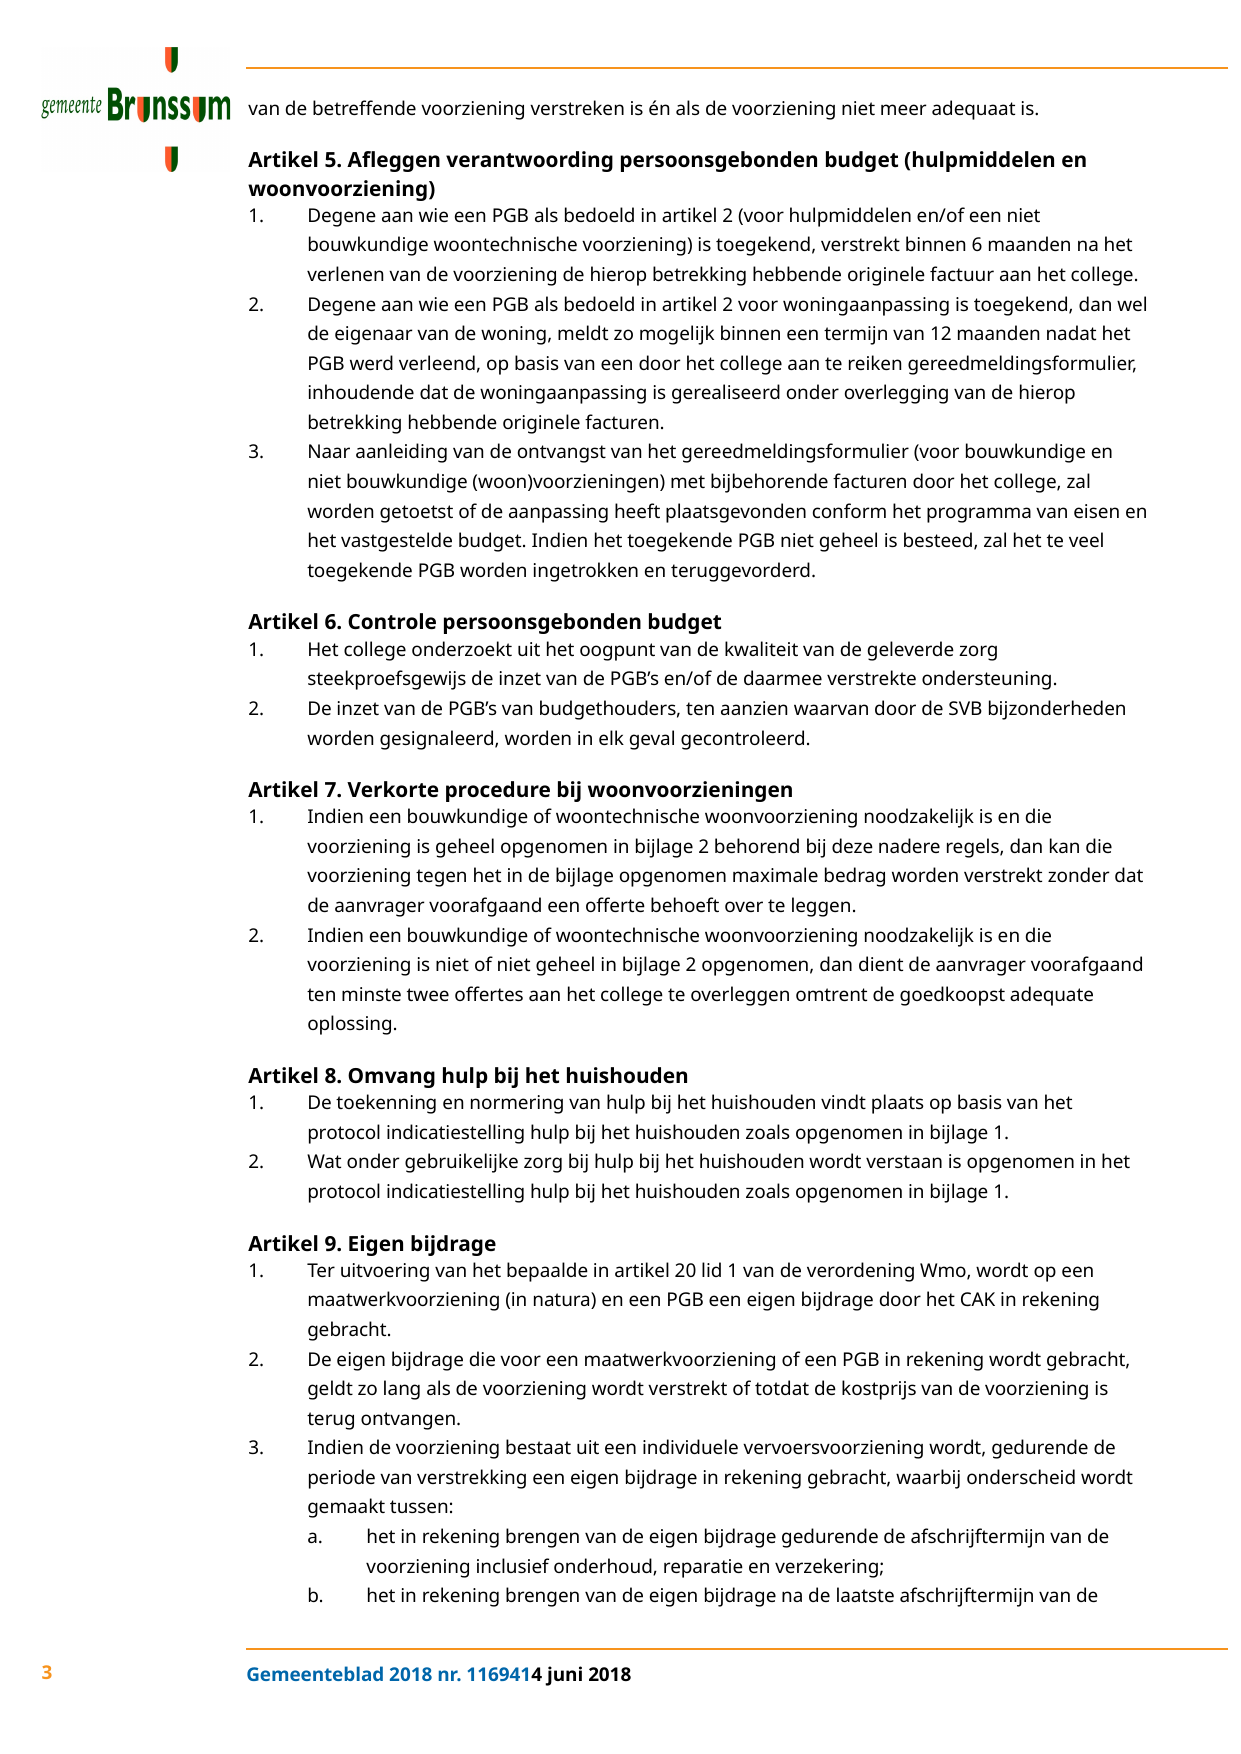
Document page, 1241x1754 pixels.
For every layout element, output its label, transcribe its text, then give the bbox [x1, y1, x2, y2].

list De inzet van de PGB’s van budgethouders, ten aanzien waarvan door de SVB bijzonderheden worden gesignaleerd, worden in elk geval gecontroleerd. [248, 695, 1152, 750]
text Artikel 5. Afleggen verantwoording persoonsgebonden budget (hulpmiddelen en woonvoorziening) [248, 145, 1152, 202]
text Artikel 6. Controle persoonsgebonden budget [248, 607, 1152, 636]
picture [41, 47, 231, 172]
list Indien een bouwkundige of woontechnische woonvoorziening noodzakelijk is en die voorziening is niet of niet geheel in bijlage 2 opgenomen, dan dient de aanvrager voorafgaand ten minste twee offertes aan het college te overleggen omtrent de goedkoopst adequate oplossing. [248, 922, 1152, 1036]
list De toekenning en normering van hulp bij het huishouden vindt plaats op basis van het protocol indicatiestelling hulp bij het huishouden zoals opgenomen in bijlage 1. [248, 1089, 1152, 1145]
list Degene aan wie een PGB als bedoeld in artikel 2 (voor hulpmiddelen en/of een niet bouwkundige woontechnische voorziening) is toegekend, verstrekt binnen 6 maanden na het verlenen van de voorziening de hierop betrekking hebbende originele factuur aan het college. [248, 202, 1152, 287]
list Het college onderzoekt uit het oogpunt van de kwaliteit van de geleverde zorg steekproefsgewijs de inzet van de PGB’s en/of de daarmee verstrekte ondersteuning. [248, 636, 1152, 691]
list Indien een bouwkundige of woontechnische woonvoorziening noodzakelijk is en die voorziening is geheel opgenomen in bijlage 2 behorend bij deze nadere regels, dan kan die voorziening tegen het in de bijlage opgenomen maximale bedrag worden verstrekt zonder dat de aanvrager voorafgaand een offerte behoeft over te leggen. [248, 803, 1152, 918]
list Ter uitvoering van het bepaalde in artikel 20 lid 1 van de verordening Wmo, wordt op een maatwerkvoorziening (in natura) en een PGB een eigen bijdrage door het CAK in rekening gebracht. [248, 1257, 1152, 1342]
text Artikel 8. Omvang hulp bij het huishouden [248, 1061, 1152, 1089]
list Wat onder gebruikelijke zorg bij hulp bij het huishouden wordt verstaan is opgenomen in het protocol indicatiestelling hulp bij het huishouden zoals opgenomen in bijlage 1. [248, 1149, 1152, 1204]
list het in rekening brengen van de eigen bijdrage na de laatste afschrijftermijn van de [307, 1582, 1152, 1608]
list Degene aan wie een PGB als bedoeld in artikel 2 voor woningaanpassing is toegekend, dan wel de eigenaar van de woning, meldt zo mogelijk binnen een termijn van 12 maanden nadat het PGB werd verleend, op basis van een door het college aan te reiken gereedmeldingsformulier, inhoudende dat de woningaanpassing is gerealiseerd onder overlegging van de hierop betrekking hebbende originele facturen. [248, 291, 1152, 435]
text Artikel 9. Eigen bijdrage [248, 1229, 1152, 1257]
list De eigen bijdrage die voor een maatwerkvoorziening of een PGB in rekening wordt gebracht, geldt zo lang als de voorziening wordt verstrekt of totdat de kostprijs van de voorziening is terug ontvangen. [248, 1346, 1152, 1431]
list het in rekening brengen van de eigen bijdrage gedurende de afschrijftermijn van de voorziening inclusief onderhoud, reparatie en verzekering; [307, 1523, 1152, 1579]
text Artikel 7. Verkorte procedure bij woonvoorzieningen [248, 775, 1152, 803]
list Indien de voorziening bestaat uit een individuele vervoersvoorziening wordt, gedurende de periode van verstrekking een eigen bijdrage in rekening gebracht, waarbij onderscheid wordt gemaakt tussen: [248, 1434, 1152, 1519]
list Naar aanleiding van de ontvangst van het gereedmeldingsformulier (voor bouwkundige en niet bouwkundige (woon)voorzieningen) met bijbehorende facturen door het college, zal worden getoetst of de aanpassing heeft plaatsgevonden conform het programma van eisen en het vastgestelde budget. Indien het toegekende PGB niet geheel is besteed, zal het te veel toegekende PGB worden ingetrokken en teruggevorderd. [248, 439, 1152, 583]
text van de betreffende voorziening verstreken is én als de voorziening niet meer adequaat is. [248, 95, 1152, 121]
